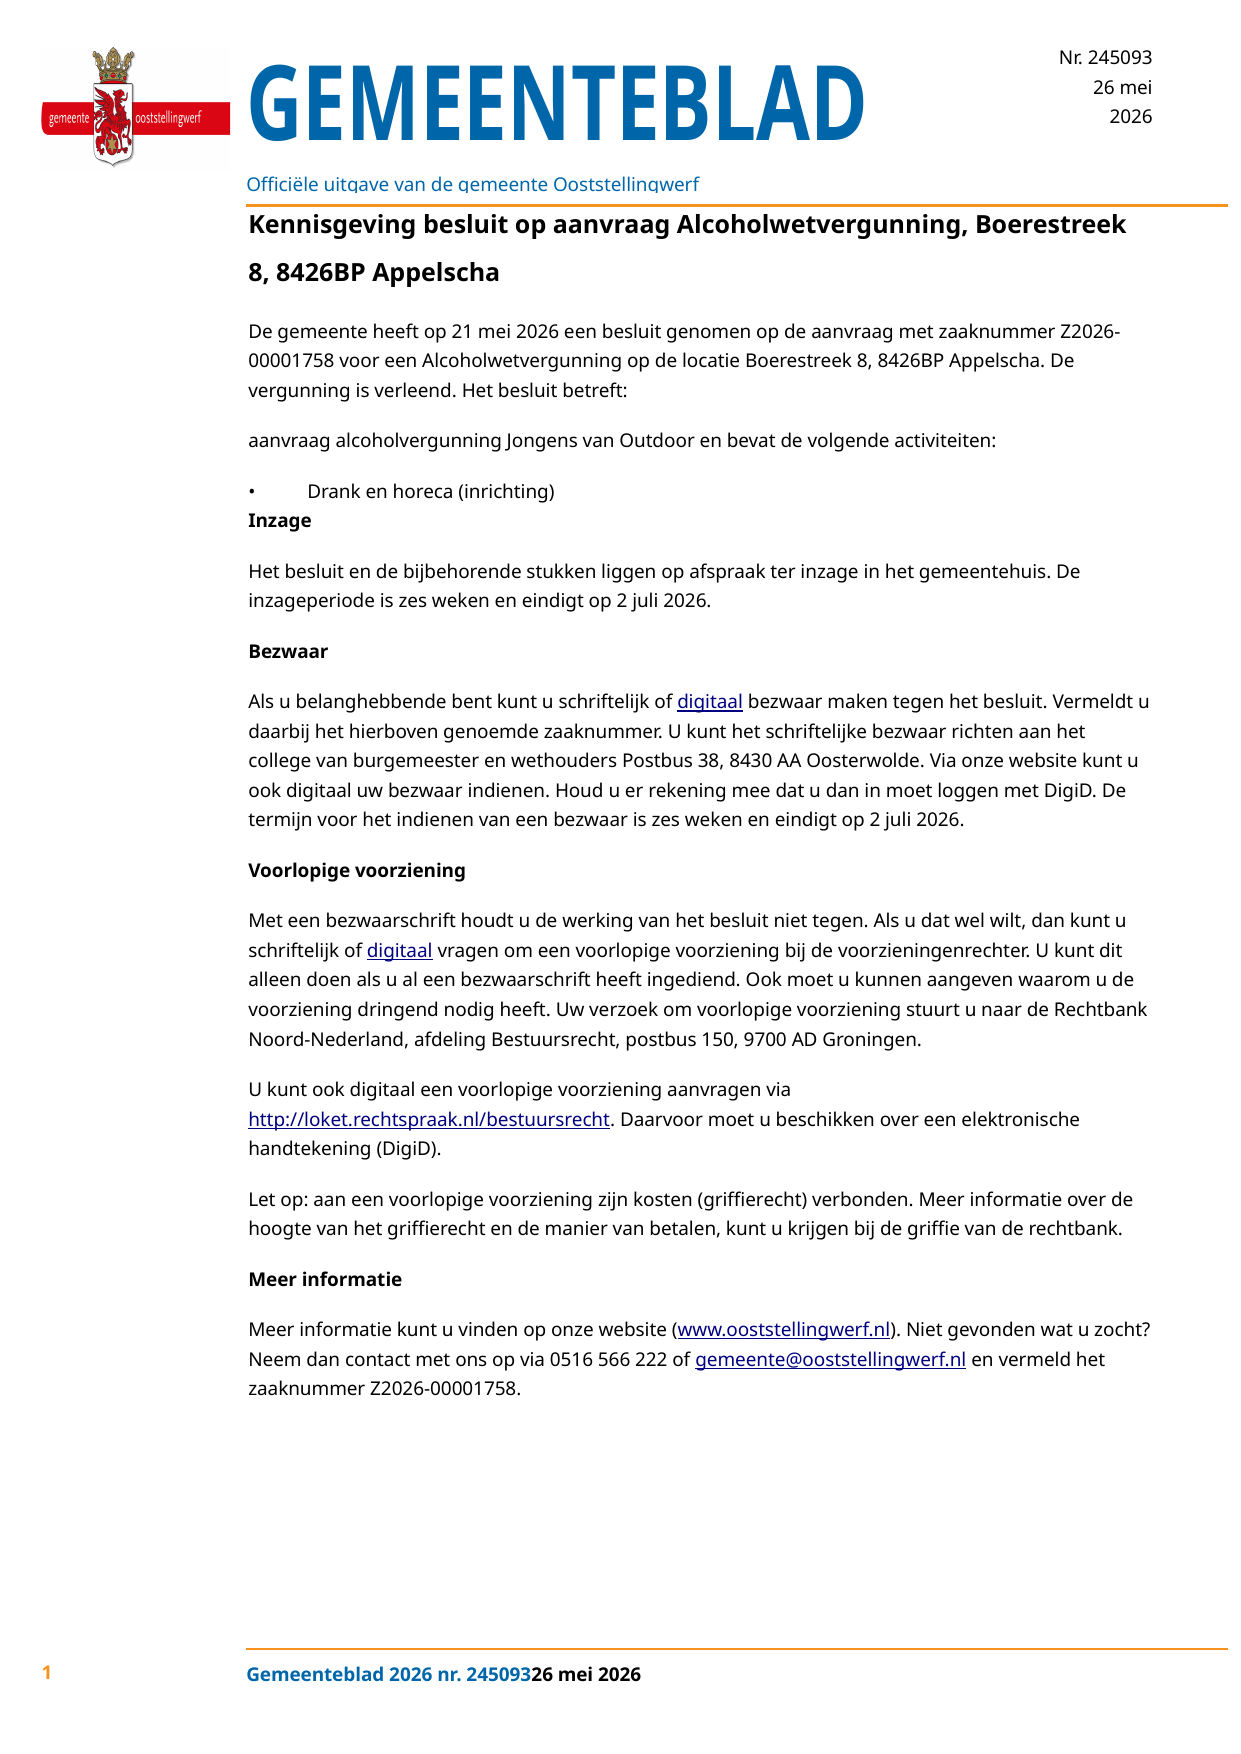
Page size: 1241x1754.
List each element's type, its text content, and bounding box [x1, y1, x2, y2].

text Het besluit en de bijbehorende stukken liggen op afspraak ter inzage in het gemeentehuis. De inzageperiode is zes weken en eindigt op 2 juli 2026. [248, 558, 1152, 613]
text aanvraag alcoholvergunning Jongens van Outdoor en bevat de volgende activiteiten: [248, 427, 1152, 453]
text Als u belanghebbende bent kunt u schriftelijk of digitaal bezwaar maken tegen het besluit. Vermeldt u daarbij het hierboven genoemde zaaknummer. U kunt het schriftelijke bezwaar richten aan het college van burgemeester en wethouders Postbus 38, 8430 AA Oosterwolde. Via onze website kunt u ook digitaal uw bezwaar indienen. Houd u er rekening mee dat u dan in moet loggen met DigiD. De termijn voor het indienen van een bezwaar is zes weken en eindigt op 2 juli 2026. [248, 688, 1152, 832]
text Bezwaar [248, 638, 1152, 664]
text De gemeente heeft op 21 mei 2026 een besluit genomen op de aanvraag met zaaknummer Z2026-00001758 voor een Alcoholwetvergunning op de locatie Boerestreek 8, 8426BP Appelscha. De vergunning is verleend. Het besluit betreft: [248, 318, 1152, 403]
list Drank en horeca (inrichting) [248, 478, 1152, 504]
text Inzage [248, 507, 1152, 533]
text U kunt ook digitaal een voorlopige voorziening aanvragen via http://loket.rechtspraak.nl/bestuursrecht. Daarvoor moet u beschikken over een elektronische handtekening (DigiD). [248, 1076, 1152, 1161]
text Kennisgeving besluit op aanvraag Alcoholwetvergunning, Boerestreek 8, 8426BP Appelscha [248, 207, 1152, 288]
text Voorlopige voorziening [248, 857, 1152, 883]
text Let op: aan een voorlopige voorziening zijn kosten (griffierecht) verbonden. Meer informatie over de hoogte van het griffierecht en de manier van betalen, kunt u krijgen bij de griffie van de rechtbank. [248, 1186, 1152, 1241]
picture [41, 47, 231, 172]
text Met een bezwaarschrift houdt u de werking van het besluit niet tegen. Als u dat wel wilt, dan kunt u schriftelijk of digitaal vragen om een voorlopige voorziening bij de voorzieningenrechter. U kunt dit alleen doen als u al een bezwaarschrift heeft ingediend. Ook moet u kunnen aangeven waarom u de voorziening dringend nodig heeft. Uw verzoek om voorlopige voorziening stuurt u naar de Rechtbank Noord-Nederland, afdeling Bestuursrecht, postbus 150, 9700 AD Groningen. [248, 907, 1152, 1052]
text Meer informatie kunt u vinden op onze website (www.ooststellingwerf.nl). Niet gevonden wat u zocht? Neem dan contact met ons op via 0516 566 222 of gemeente@ooststellingwerf.nl en vermeld het zaaknummer Z2026-00001758. [248, 1316, 1152, 1401]
text Meer informatie [248, 1266, 1152, 1292]
